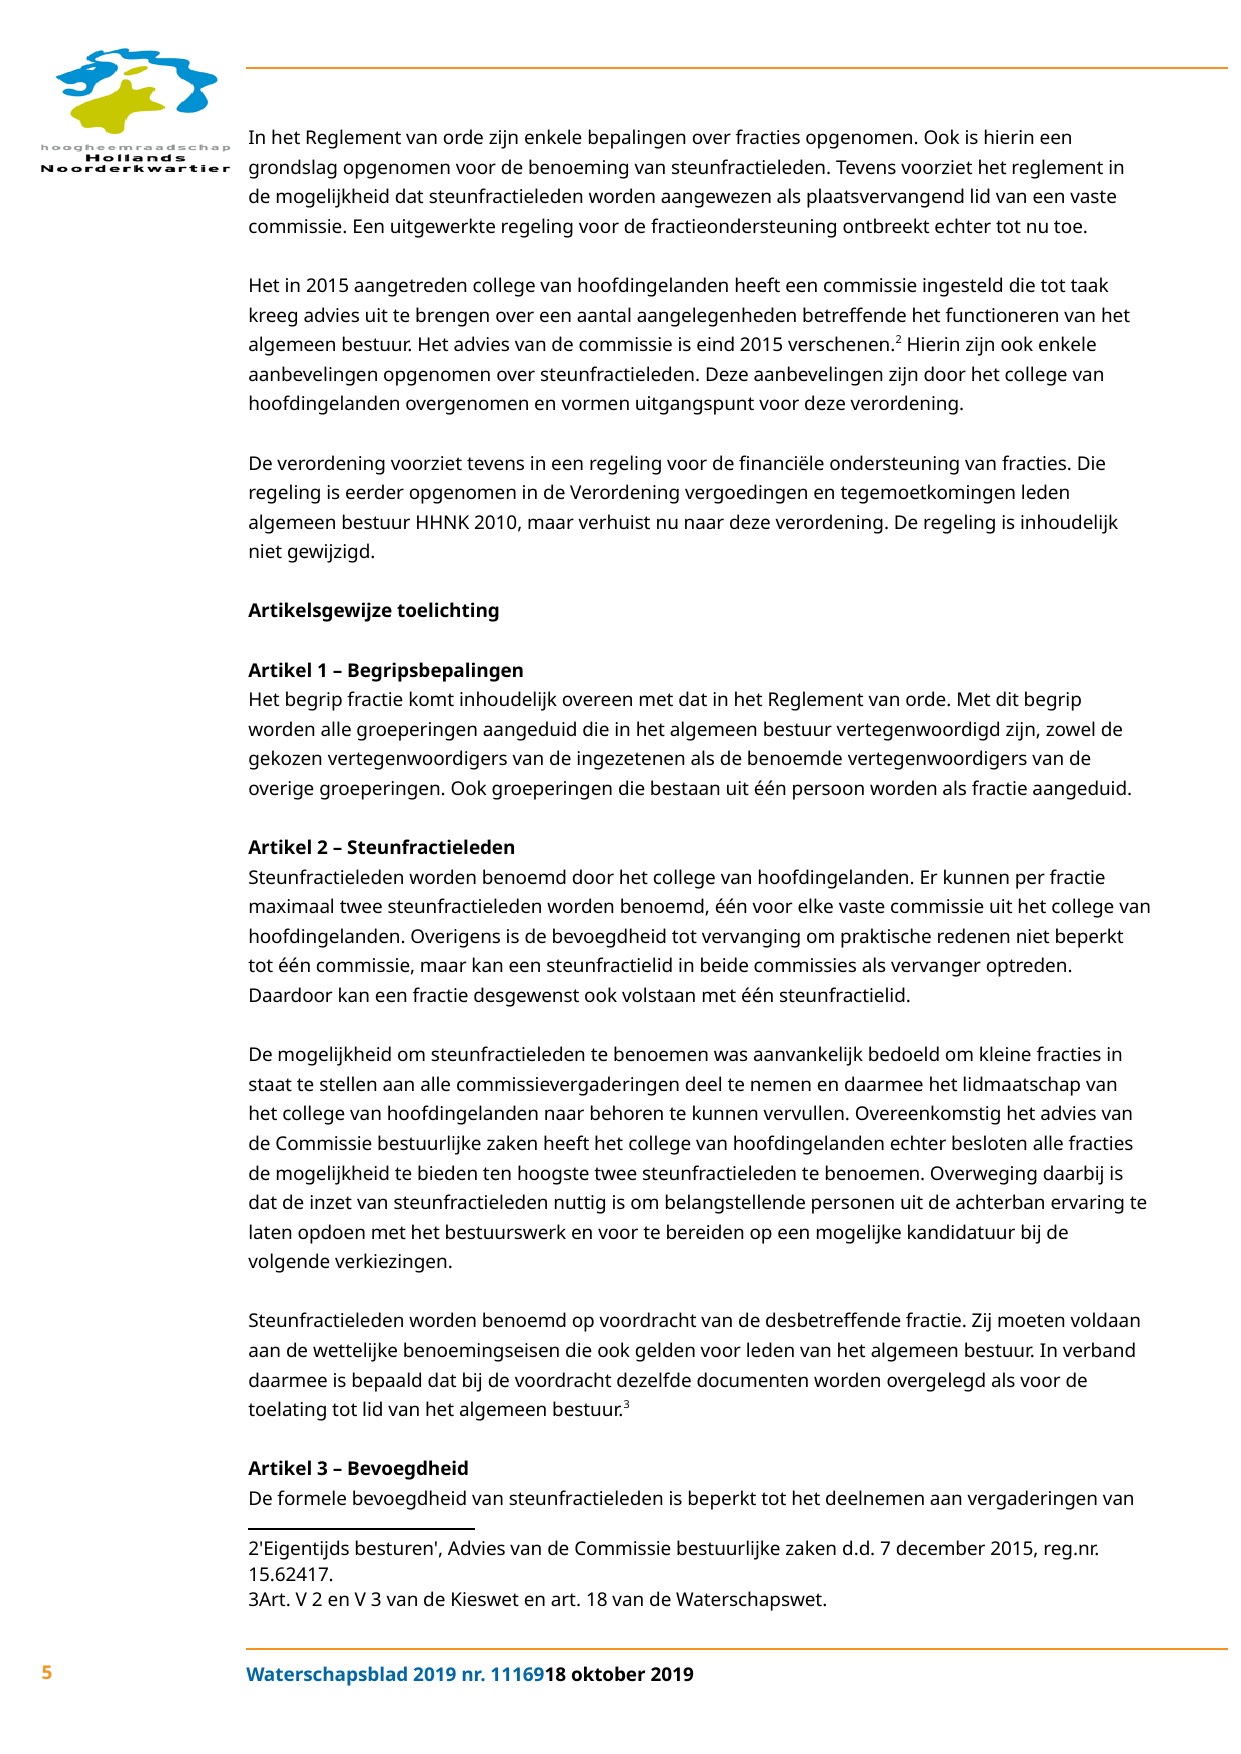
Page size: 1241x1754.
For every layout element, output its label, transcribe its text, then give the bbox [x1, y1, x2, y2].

text Artikelsgewijze toelichting [248, 598, 1152, 623]
text Artikel 3 – Bevoegdheid [248, 1456, 1152, 1481]
text Steunfractieleden worden benoemd op voordracht van de desbetreffende fractie. Zij moeten voldaan aan de wettelijke benoemingseisen die ook gelden voor leden van het algemeen bestuur. In verband daarmee is bepaald dat bij de voordracht dezelfde documenten worden overgelegd als voor de toelating tot lid van het algemeen bestuur. [248, 1308, 1152, 1422]
text Het begrip fractie komt inhoudelijk overeen met dat in het Reglement van orde. Met dit begrip worden alle groeperingen aangeduid die in het algemeen bestuur vertegenwoordigd zijn, zowel de gekozen vertegenwoordigers van de ingezetenen als de benoemde vertegenwoordigers van de overige groeperingen. Ook groeperingen die bestaan uit één persoon worden als fractie aangeduid. [248, 686, 1152, 801]
picture [41, 47, 231, 172]
text Het in 2015 aangetreden college van hoofdingelanden heeft een commissie ingesteld die tot taak kreeg advies uit te brengen over een aantal aangelegenheden betreffende het functioneren van het algemeen bestuur. Het advies van de commissie is eind 2015 verschenen. Hierin zijn ook enkele aanbevelingen opgenomen over steunfractieleden. Deze aanbevelingen zijn door het college van hoofdingelanden overgenomen en vormen uitgangspunt voor deze verordening. [248, 272, 1152, 416]
text 'Eigentijds besturen', Advies van de Commissie bestuurlijke zaken d.d. 7 december 2015, reg.nr. 15.62417. [248, 1535, 1152, 1586]
text Artikel 1 – Begripsbepalingen [248, 657, 1152, 683]
text In het Reglement van orde zijn enkele bepalingen over fracties opgenomen. Ook is hierin een grondslag opgenomen voor de benoeming van steunfractieleden. Tevens voorziet het reglement in de mogelijkheid dat steunfractieleden worden aangewezen als plaatsvervangend lid van een vaste commissie. Een uitgewerkte regeling voor de fractieondersteuning ontbreekt echter tot nu toe. [248, 124, 1152, 239]
text De mogelijkheid om steunfractieleden te benoemen was aanvankelijk bedoeld om kleine fracties in staat te stellen aan alle commissievergaderingen deel te nemen en daarmee het lidmaatschap van het college van hoofdingelanden naar behoren te kunnen vervullen. Overeenkomstig het advies van de Commissie bestuurlijke zaken heeft het college van hoofdingelanden echter besloten alle fracties de mogelijkheid te bieden ten hoogste twee steunfractieleden te benoemen. Overweging daarbij is dat de inzet van steunfractieleden nuttig is om belangstellende personen uit de achterban ervaring te laten opdoen met het bestuurswerk en voor te bereiden op een mogelijke kandidatuur bij de volgende verkiezingen. [248, 1041, 1152, 1274]
text Art. V 2 en V 3 van de Kieswet en art. 18 van de Waterschapswet. [248, 1586, 1152, 1612]
text De formele bevoegdheid van steunfractieleden is beperkt tot het deelnemen aan vergaderingen van [248, 1485, 1152, 1511]
text De verordening voorziet tevens in een regeling voor de financiële ondersteuning van fracties. Die regeling is eerder opgenomen in de Verordening vergoedingen en tegemoetkomingen leden algemeen bestuur HHNK 2010, maar verhuist nu naar deze verordening. De regeling is inhoudelijk niet gewijzigd. [248, 450, 1152, 564]
text Artikel 2 – Steunfractieleden [248, 834, 1152, 860]
text Steunfractieleden worden benoemd door het college van hoofdingelanden. Er kunnen per fractie maximaal twee steunfractieleden worden benoemd, één voor elke vaste commissie uit het college van hoofdingelanden. Overigens is de bevoegdheid tot vervanging om praktische redenen niet beperkt tot één commissie, maar kan een steunfractielid in beide commissies als vervanger optreden. Daardoor kan een fractie desgewenst ook volstaan met één steunfractielid. [248, 864, 1152, 1008]
